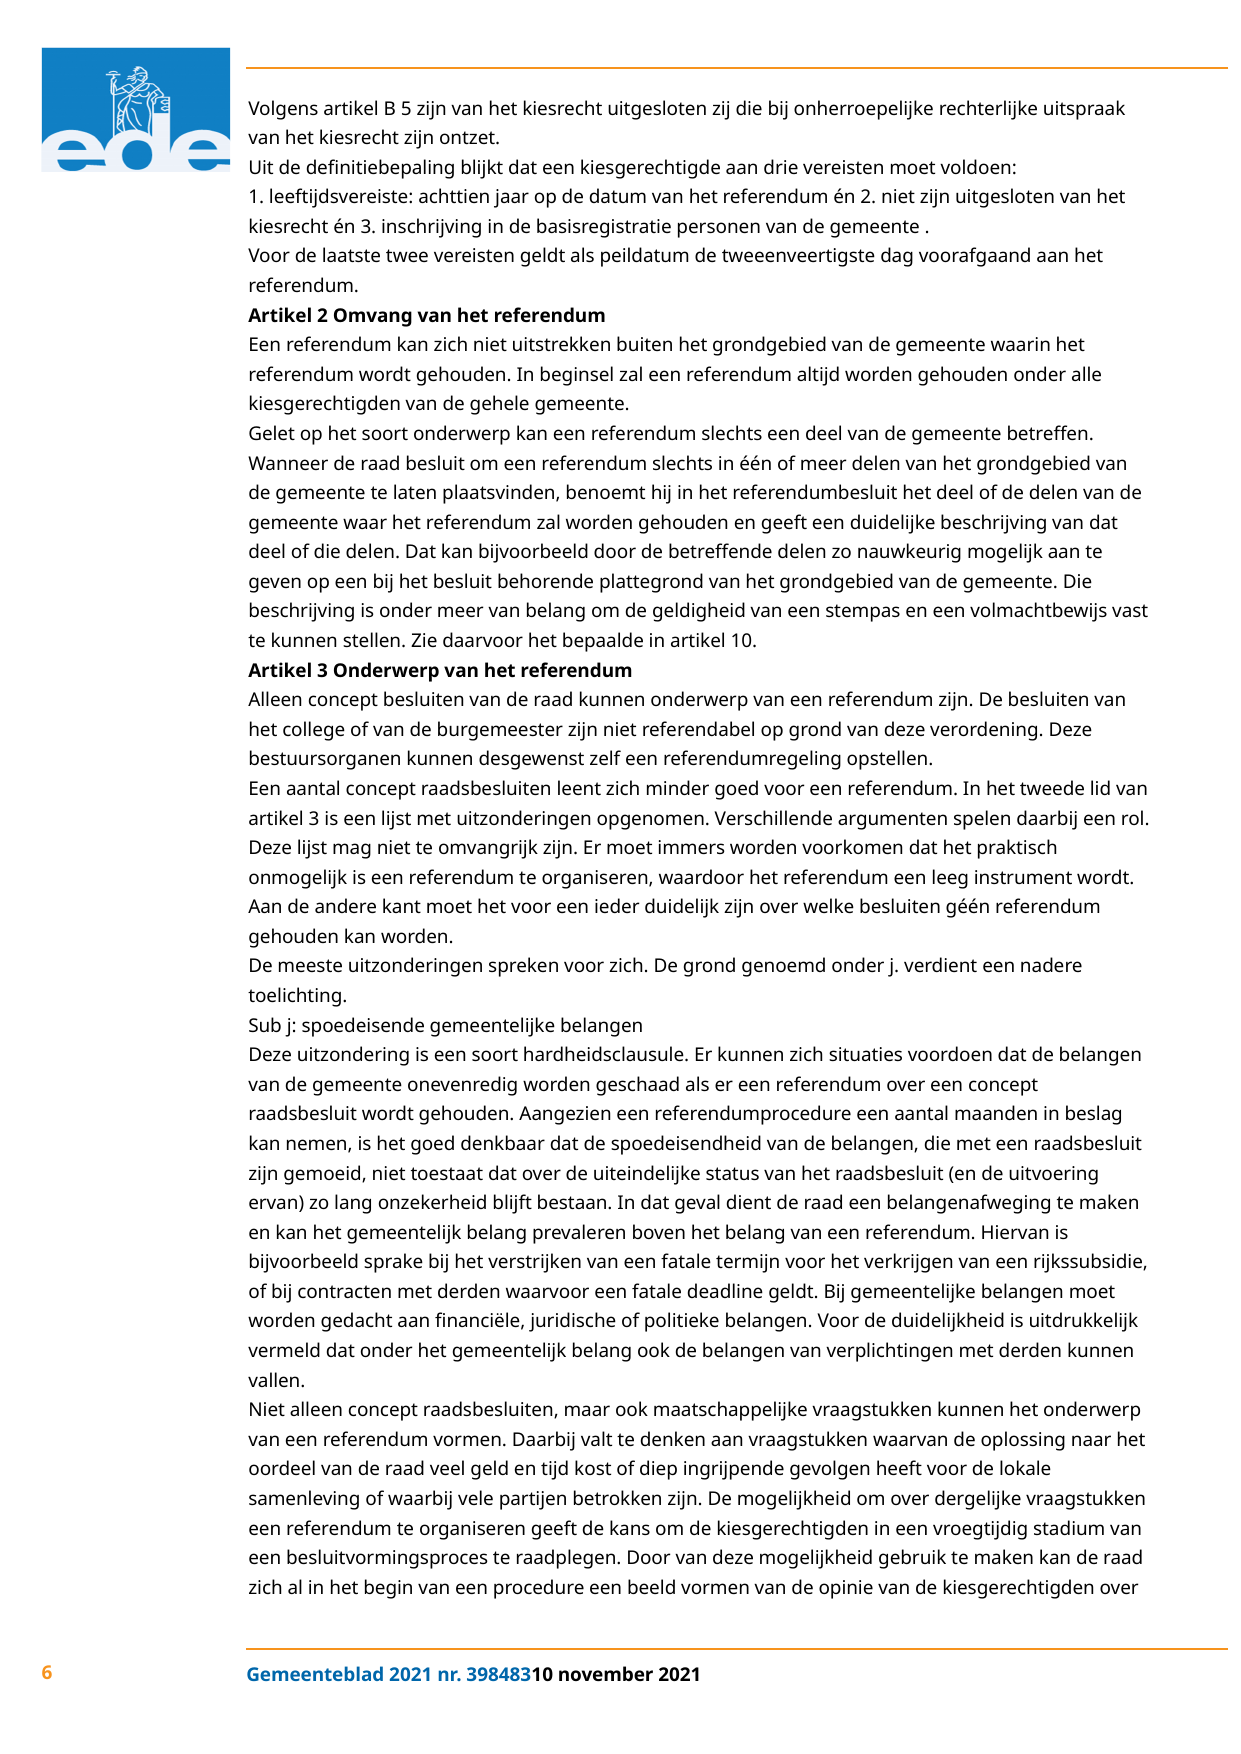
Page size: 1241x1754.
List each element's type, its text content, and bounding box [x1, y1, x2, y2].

text De meeste uitzonderingen spreken voor zich. De grond genoemd onder j. verdient een nadere toelichting. [248, 953, 1152, 1008]
text Deze uitzondering is een soort hardheidsclausule. Er kunnen zich situaties voordoen dat de belangen van de gemeente onevenredig worden geschaad als er een referendum over een concept raadsbesluit wordt gehouden. Aangezien een referendumprocedure een aantal maanden in beslag kan nemen, is het goed denkbaar dat de spoedeisendheid van de belangen, die met een raadsbesluit zijn gemoeid, niet toestaat dat over de uiteindelijke status van het raadsbesluit (en de uitvoering ervan) zo lang onzekerheid blijft bestaan. In dat geval dient de raad een belangenafweging te maken en kan het gemeentelijk belang prevaleren boven het belang van een referendum. Hiervan is bijvoorbeeld sprake bij het verstrijken van een fatale termijn voor het verkrijgen van een rijkssubsidie, of bij contracten met derden waarvoor een fatale deadline geldt. Bij gemeentelijke belangen moet worden gedacht aan financiële, juridische of politieke belangen. Voor de duidelijkheid is uitdrukkelijk vermeld dat onder het gemeentelijk belang ook de belangen van verplichtingen met derden kunnen vallen. [248, 1041, 1152, 1393]
text Gelet op het soort onderwerp kan een referendum slechts een deel van de gemeente betreffen. [248, 420, 1152, 446]
text Artikel 3 Onderwerp van het referendum [248, 657, 1152, 683]
text Artikel 2 Omvang van het referendum [248, 302, 1152, 328]
text Volgens artikel B 5 zijn van het kiesrecht uitgesloten zij die bij onherroepelijke rechterlijke uitspraak van het kiesrecht zijn ontzet. [248, 95, 1152, 150]
text Een referendum kan zich niet uitstrekken buiten het grondgebied van de gemeente waarin het referendum wordt gehouden. In beginsel zal een referendum altijd worden gehouden onder alle kiesgerechtigden van de gehele gemeente. [248, 331, 1152, 416]
text Niet alleen concept raadsbesluiten, maar ook maatschappelijke vraagstukken kunnen het onderwerp van een referendum vormen. Daarbij valt te denken aan vraagstukken waarvan de oplossing naar het oordeel van de raad veel geld en tijd kost of diep ingrijpende gevolgen heeft voor de lokale samenleving of waarbij vele partijen betrokken zijn. De mogelijkheid om over dergelijke vraagstukken een referendum te organiseren geeft de kans om de kiesgerechtigden in een vroegtijdig stadium van een besluitvormingsproces te raadplegen. Door van deze mogelijkheid gebruik te maken kan de raad zich al in het begin van een procedure een beeld vormen van de opinie van de kiesgerechtigden over [248, 1396, 1152, 1600]
text Een aantal concept raadsbesluiten leent zich minder goed voor een referendum. In het tweede lid van artikel 3 is een lijst met uitzonderingen opgenomen. Verschillende argumenten spelen daarbij een rol. Deze lijst mag niet te omvangrijk zijn. Er moet immers worden voorkomen dat het praktisch onmogelijk is een referendum te organiseren, waardoor het referendum een leeg instrument wordt. Aan de andere kant moet het voor een ieder duidelijk zijn over welke besluiten géén referendum gehouden kan worden. [248, 775, 1152, 949]
text Uit de definitiebepaling blijkt dat een kiesgerechtigde aan drie vereisten moet voldoen: [248, 154, 1152, 180]
text 1. leeftijdsvereiste: achttien jaar op de datum van het referendum én 2. niet zijn uitgesloten van het kiesrecht én 3. inschrijving in de basisregistratie personen van de gemeente . [248, 183, 1152, 239]
text Alleen concept besluiten van de raad kunnen onderwerp van een referendum zijn. De besluiten van het college of van de burgemeester zijn niet referendabel op grond van deze verordening. Deze bestuursorganen kunnen desgewenst zelf een referendumregeling opstellen. [248, 686, 1152, 771]
picture [41, 47, 231, 172]
text Voor de laatste twee vereisten geldt als peildatum de tweeenveertigste dag voorafgaand aan het referendum. [248, 243, 1152, 298]
text Wanneer de raad besluit om een referendum slechts in één of meer delen van het grondgebied van de gemeente te laten plaatsvinden, benoemt hij in het referendumbesluit het deel of de delen van de gemeente waar het referendum zal worden gehouden en geeft een duidelijke beschrijving van dat deel of die delen. Dat kan bijvoorbeeld door de betreffende delen zo nauwkeurig mogelijk aan te geven op een bij het besluit behorende plattegrond van het grondgebied van de gemeente. Die beschrijving is onder meer van belang om de geldigheid van een stempas en een volmachtbewijs vast te kunnen stellen. Zie daarvoor het bepaalde in artikel 10. [248, 450, 1152, 653]
text Sub j: spoedeisende gemeentelijke belangen [248, 1012, 1152, 1038]
